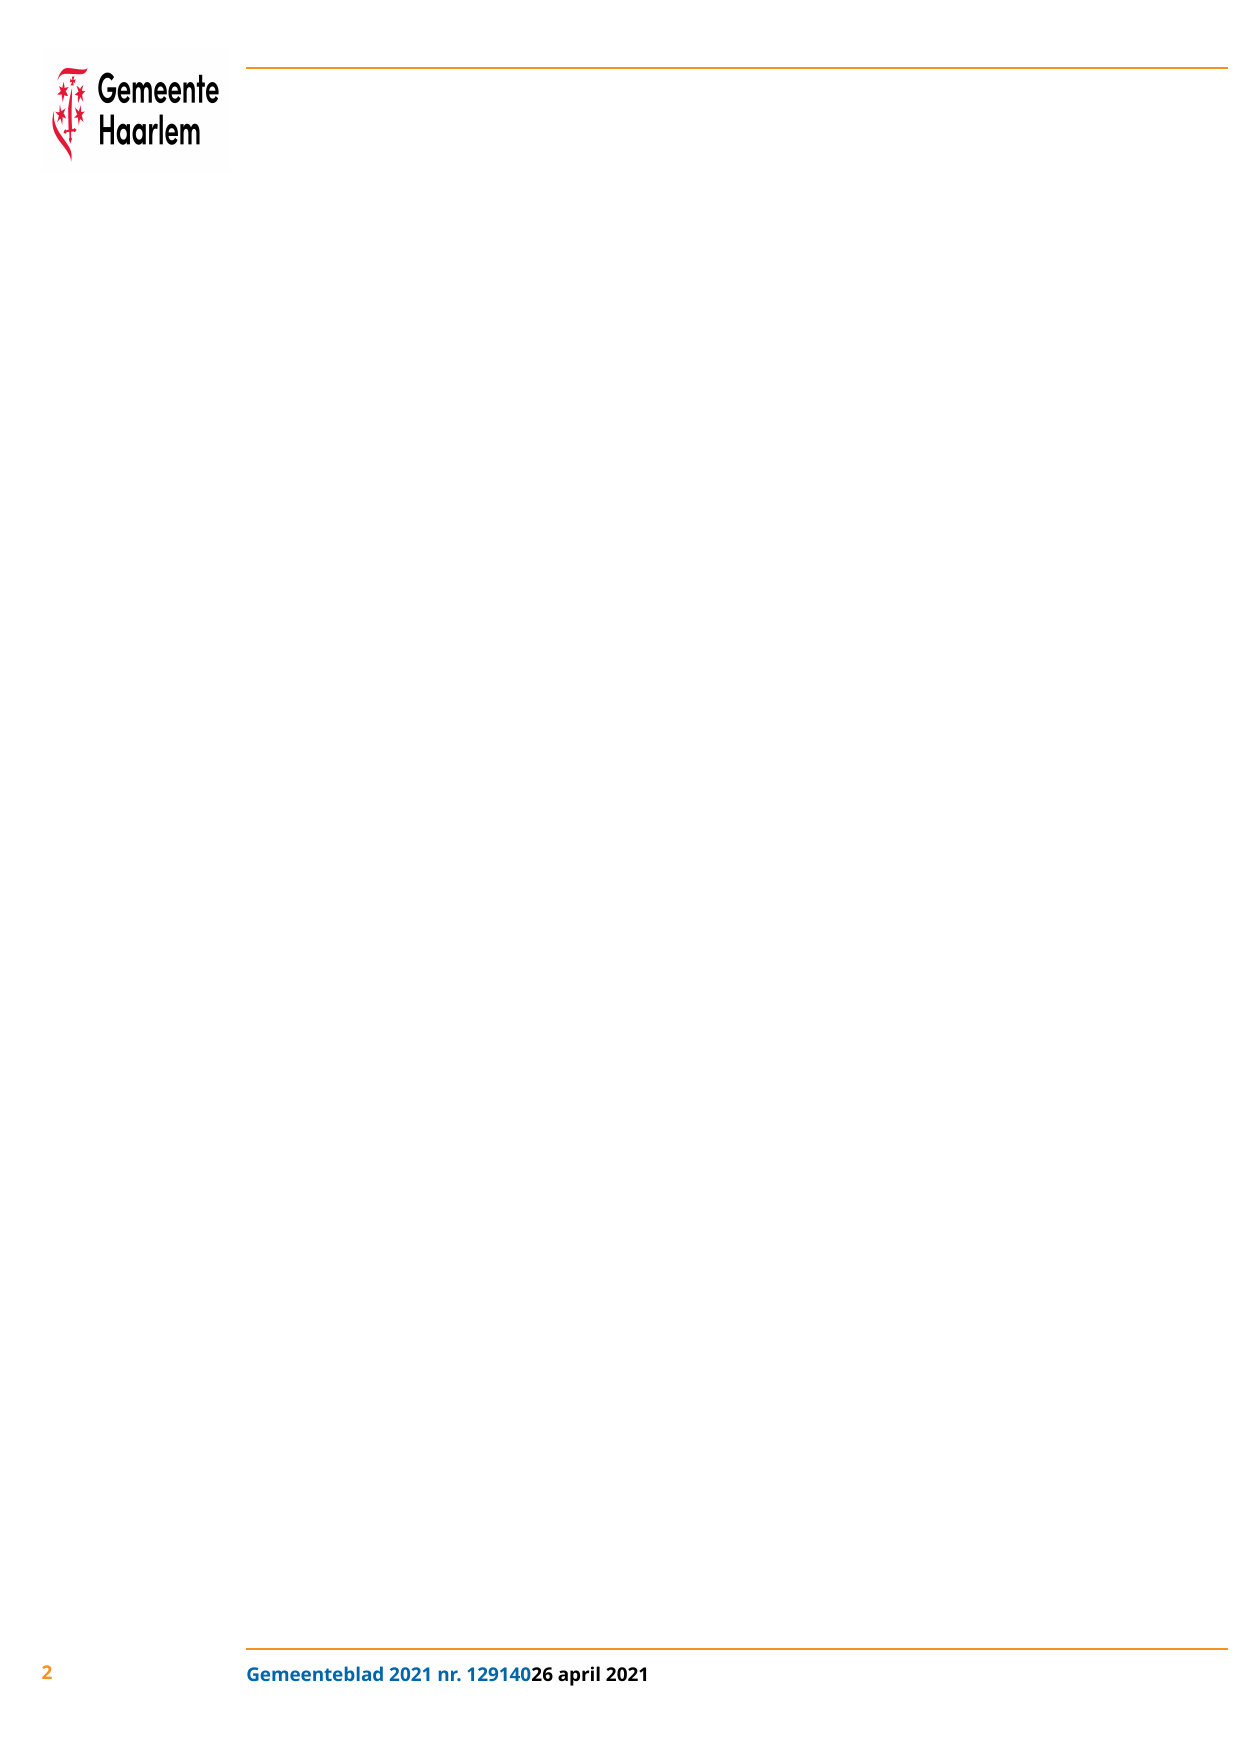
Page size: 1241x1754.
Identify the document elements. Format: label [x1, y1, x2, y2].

picture [41, 47, 231, 172]
